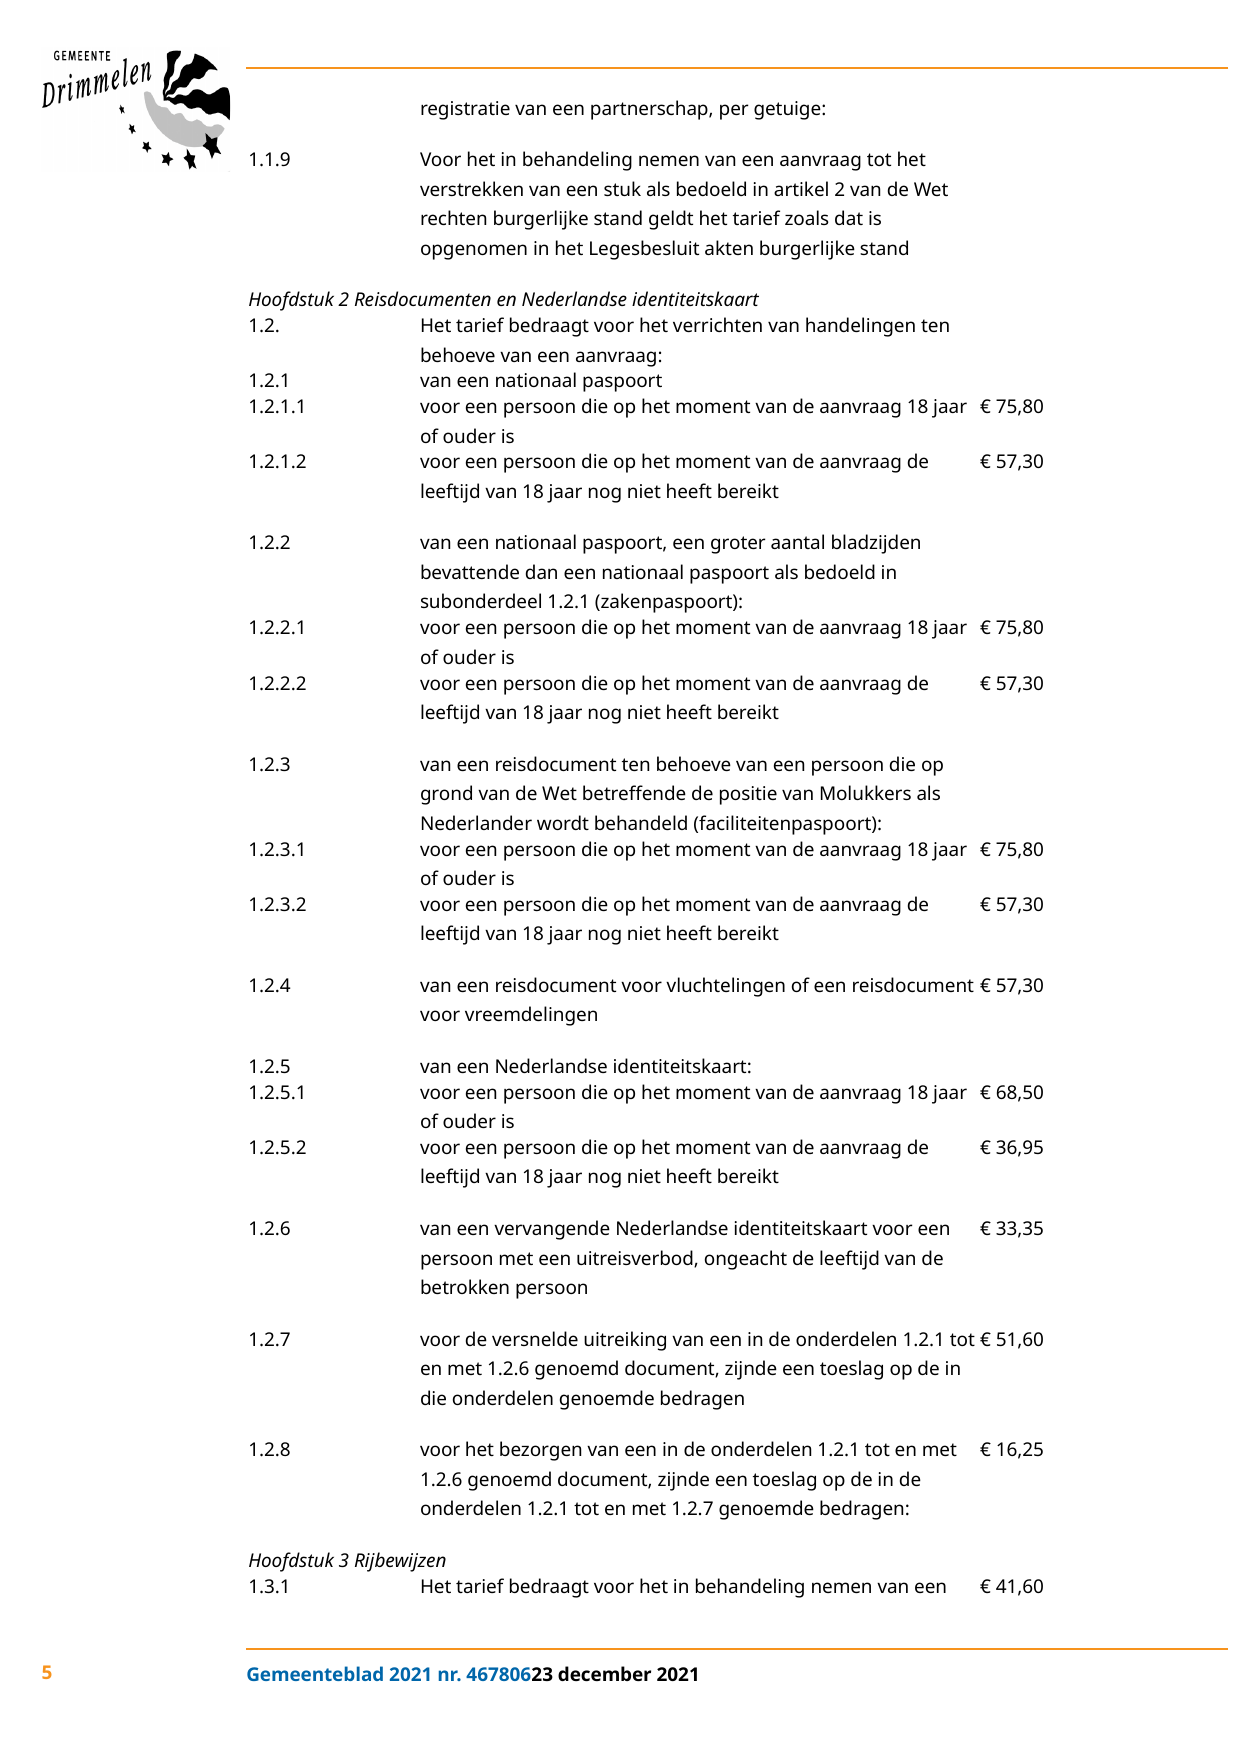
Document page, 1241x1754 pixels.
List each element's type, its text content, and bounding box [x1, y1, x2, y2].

table_cell [420, 1190, 980, 1215]
table_cell [980, 95, 1152, 121]
table_cell van een vervangende Nederlandse identiteitskaart voor een persoon met een uitreisverbod, ongeacht de leeftijd van de betrokken persoon [420, 1215, 980, 1300]
table_cell 1.2.5 [248, 1053, 420, 1079]
table_cell [420, 121, 980, 146]
table_cell voor een persoon die op het moment van de aanvraag de leeftijd van 18 jaar nog niet heeft bereikt [420, 891, 980, 946]
table_cell 1.3.1 [248, 1573, 420, 1598]
table_cell € 41,60 [980, 1573, 1152, 1598]
table_cell € 57,30 [980, 891, 1152, 946]
table_cell 1.2.3 [248, 751, 420, 836]
table_cell [980, 121, 1152, 146]
table_cell [248, 261, 420, 286]
table_cell Hoofdstuk 2 Reisdocumenten en Nederlandse identiteitskaart [248, 286, 1152, 312]
table_cell 1.2.5.1 [248, 1079, 420, 1134]
table_cell € 57,30 [980, 670, 1152, 725]
table_cell 1.2.5.2 [248, 1134, 420, 1189]
table_cell [980, 751, 1152, 836]
table_cell [248, 946, 420, 972]
table_cell € 57,30 [980, 972, 1152, 1027]
table_cell 1.2.7 [248, 1326, 420, 1411]
table_cell van een Nederlandse identiteitskaart: [420, 1053, 980, 1079]
table_cell [980, 530, 1152, 614]
table_cell voor de versnelde uitreiking van een in de onderdelen 1.2.1 tot en met 1.2.6 genoemd document, zijnde een toeslag op de in die onderdelen genoemde bedragen [420, 1326, 980, 1411]
table_cell 1.2.4 [248, 972, 420, 1027]
table_cell [980, 368, 1152, 393]
table_cell voor een persoon die op het moment van de aanvraag de leeftijd van 18 jaar nog niet heeft bereikt [420, 1134, 980, 1189]
table_cell [980, 1053, 1152, 1079]
table_cell [980, 312, 1152, 367]
table_cell [980, 146, 1152, 261]
table_cell € 16,25 [980, 1436, 1152, 1521]
table_cell € 75,80 [980, 393, 1152, 448]
table_cell [248, 1521, 420, 1547]
table_cell 1.2.8 [248, 1436, 420, 1521]
table_cell € 36,95 [980, 1134, 1152, 1189]
table_cell registratie van een partnerschap, per getuige: [420, 95, 980, 121]
table_cell [248, 504, 420, 529]
table_cell [248, 1411, 420, 1436]
table_cell 1.2.2.1 [248, 615, 420, 670]
table_cell [420, 946, 980, 972]
table_cell 1.2.1.1 [248, 393, 420, 448]
table_cell [248, 725, 420, 751]
table_cell voor het bezorgen van een in de onderdelen 1.2.1 tot en met 1.2.6 genoemd document, zijnde een toeslag op de in de onderdelen 1.2.1 tot en met 1.2.7 genoemde bedragen: [420, 1436, 980, 1521]
table_cell 1.2.3.2 [248, 891, 420, 946]
table_cell [420, 1411, 980, 1436]
table_cell [980, 1521, 1152, 1547]
table_cell € 75,80 [980, 615, 1152, 670]
table_cell [248, 1300, 420, 1326]
table_cell [420, 261, 980, 286]
table_cell [980, 946, 1152, 972]
table_cell van een reisdocument voor vluchtelingen of een reisdocument voor vreemdelingen [420, 972, 980, 1027]
table_cell € 51,60 [980, 1326, 1152, 1411]
table_cell [420, 504, 980, 529]
table_cell [980, 1190, 1152, 1215]
table_cell [420, 1521, 980, 1547]
table_cell 1.2.6 [248, 1215, 420, 1300]
table_cell Het tarief bedraagt voor het verrichten van handelingen ten behoeve van een aanvraag: [420, 312, 980, 367]
table_cell voor een persoon die op het moment van de aanvraag 18 jaar of ouder is [420, 393, 980, 448]
table_cell Voor het in behandeling nemen van een aanvraag tot het verstrekken van een stuk als bedoeld in artikel 2 van de Wet rechten burgerlijke stand geldt het tarief zoals dat is opgenomen in het Legesbesluit akten burgerlijke stand [420, 146, 980, 261]
table_cell voor een persoon die op het moment van de aanvraag 18 jaar of ouder is [420, 1079, 980, 1134]
table_cell Hoofdstuk 3 Rijbewijzen [248, 1547, 1152, 1573]
table_cell € 33,35 [980, 1215, 1152, 1300]
table_cell 1.2.2.2 [248, 670, 420, 725]
table_cell [980, 725, 1152, 751]
table_cell 1.2.1.2 [248, 449, 420, 504]
table_cell [980, 261, 1152, 286]
table_cell 1.2. [248, 312, 420, 367]
table_cell van een reisdocument ten behoeve van een persoon die op grond van de Wet betreffende de positie van Molukkers als Nederlander wordt behandeld (faciliteitenpaspoort): [420, 751, 980, 836]
table_cell [980, 1300, 1152, 1326]
table_cell [980, 1028, 1152, 1053]
table_cell voor een persoon die op het moment van de aanvraag 18 jaar of ouder is [420, 836, 980, 891]
table_cell voor een persoon die op het moment van de aanvraag de leeftijd van 18 jaar nog niet heeft bereikt [420, 449, 980, 504]
table_cell voor een persoon die op het moment van de aanvraag de leeftijd van 18 jaar nog niet heeft bereikt [420, 670, 980, 725]
table_cell Het tarief bedraagt voor het in behandeling nemen van een [420, 1573, 980, 1598]
table_cell [420, 1028, 980, 1053]
table_cell 1.2.1 [248, 368, 420, 393]
table_cell 1.2.3.1 [248, 836, 420, 891]
table_cell [980, 1411, 1152, 1436]
table_cell [248, 95, 420, 121]
table_cell van een nationaal paspoort, een groter aantal bladzijden bevattende dan een nationaal paspoort als bedoeld in subonderdeel 1.2.1 (zakenpaspoort): [420, 530, 980, 614]
table_cell 1.1.9 [248, 146, 420, 261]
table_cell [980, 504, 1152, 529]
table_cell 1.2.2 [248, 530, 420, 614]
table_cell € 57,30 [980, 449, 1152, 504]
table_cell [248, 121, 420, 146]
picture [41, 47, 231, 172]
table_cell voor een persoon die op het moment van de aanvraag 18 jaar of ouder is [420, 615, 980, 670]
table_cell [248, 1190, 420, 1215]
table_cell [248, 1028, 420, 1053]
table_cell € 75,80 [980, 836, 1152, 891]
table_cell [420, 725, 980, 751]
table_cell [420, 1300, 980, 1326]
table_cell van een nationaal paspoort [420, 368, 980, 393]
table_cell € 68,50 [980, 1079, 1152, 1134]
